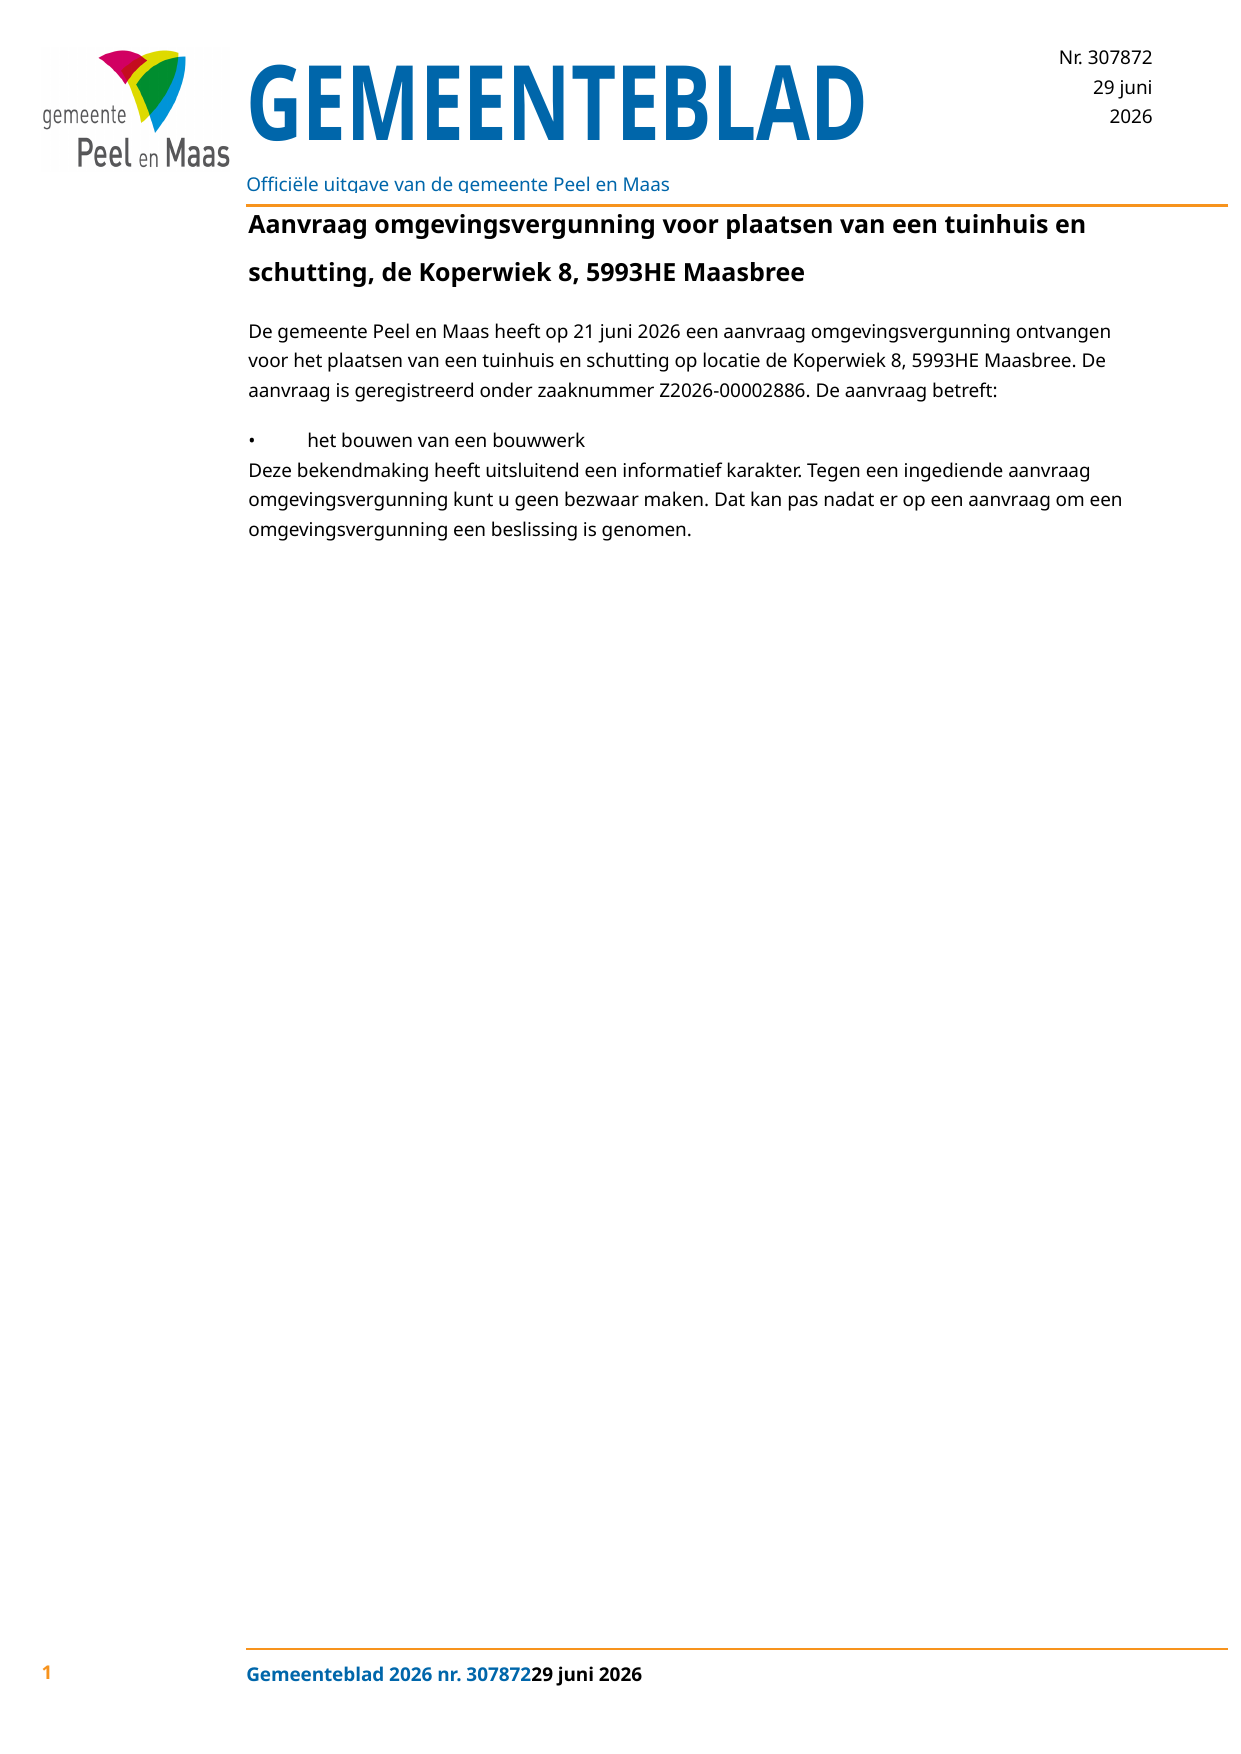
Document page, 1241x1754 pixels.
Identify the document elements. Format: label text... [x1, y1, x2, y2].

text Aanvraag omgevingsvergunning voor plaatsen van een tuinhuis en schutting, de Koperwiek 8, 5993HE Maasbree [248, 207, 1152, 288]
list het bouwen van een bouwwerk [248, 427, 1152, 453]
picture [41, 47, 231, 172]
text De gemeente Peel en Maas heeft op 21 juni 2026 een aanvraag omgevingsvergunning ontvangen voor het plaatsen van een tuinhuis en schutting op locatie de Koperwiek 8, 5993HE Maasbree. De aanvraag is geregistreerd onder zaaknummer Z2026-00002886. De aanvraag betreft: [248, 318, 1152, 403]
text Deze bekendmaking heeft uitsluitend een informatief karakter. Tegen een ingediende aanvraag omgevingsvergunning kunt u geen bezwaar maken. Dat kan pas nadat er op een aanvraag om een omgevingsvergunning een beslissing is genomen. [248, 457, 1152, 542]
